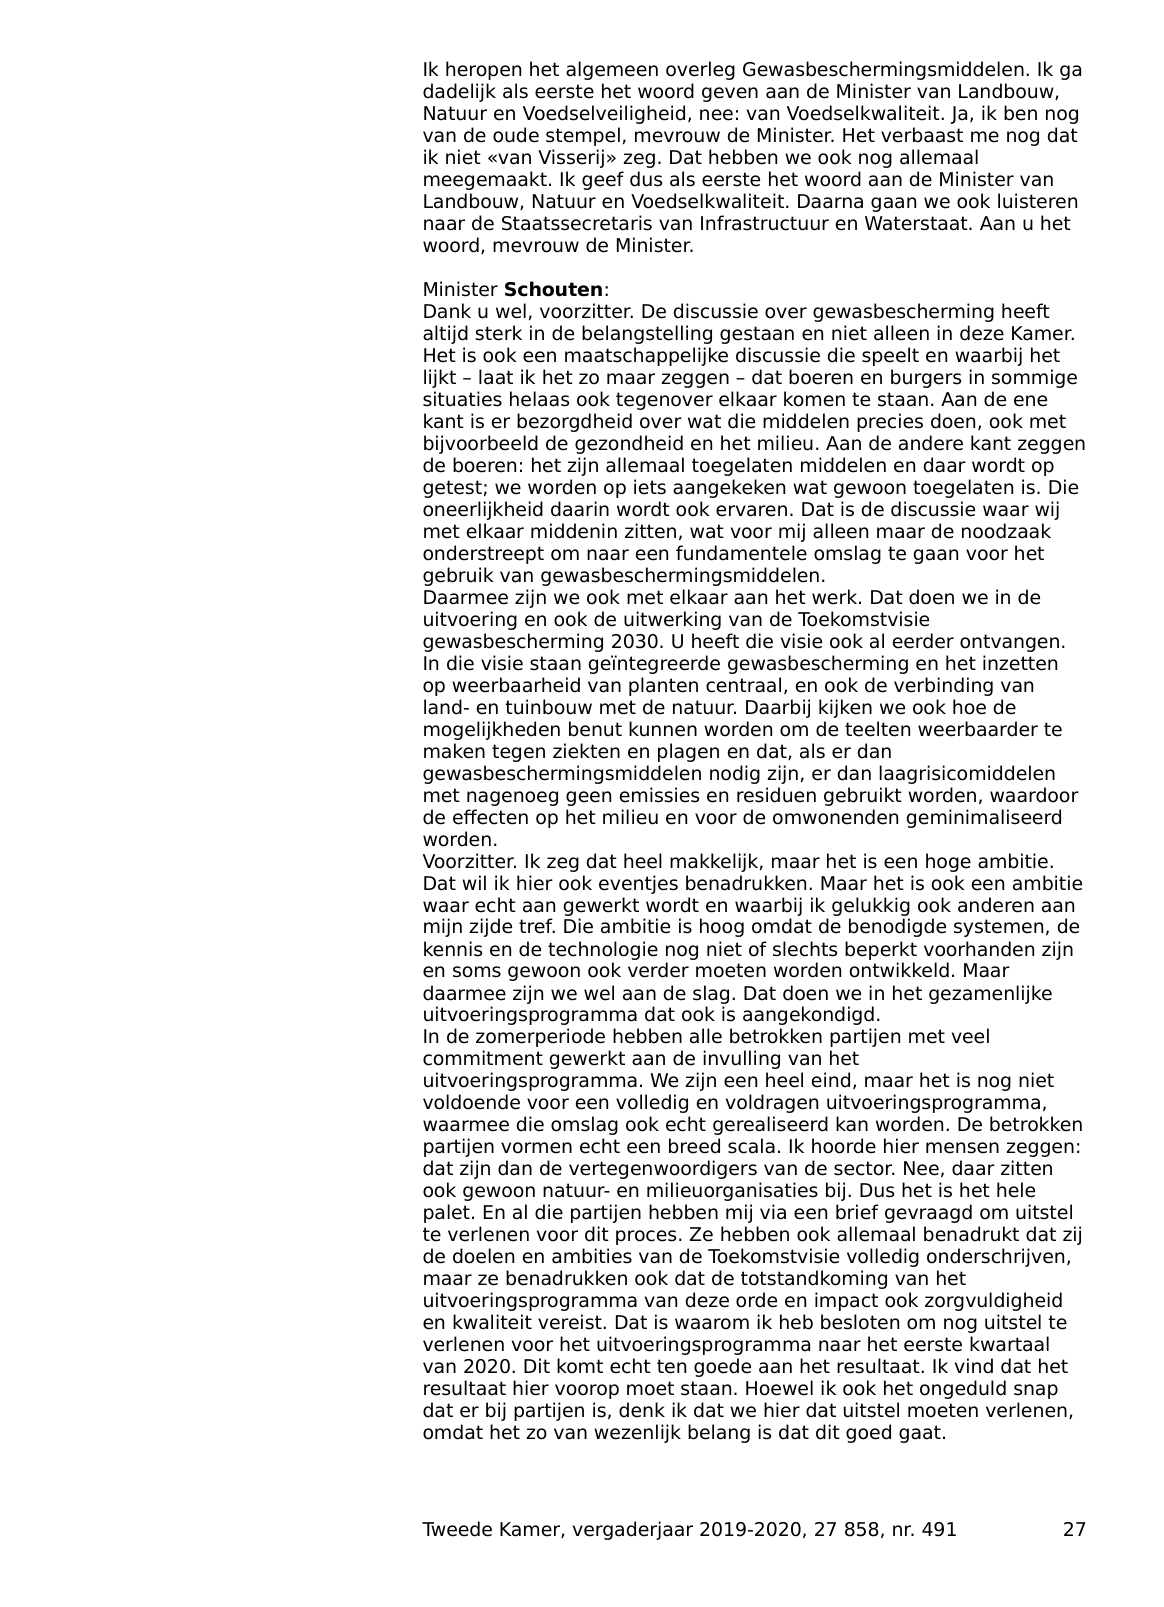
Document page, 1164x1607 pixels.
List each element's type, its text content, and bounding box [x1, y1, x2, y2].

text In de zomerperiode hebben alle betrokken partijen met veel commitment gewerkt aan de invulling van het uitvoeringsprogramma. We zijn een heel eind, maar het is nog niet voldoende voor een volledig en voldragen uitvoeringsprogramma, waarmee die omslag ook echt gerealiseerd kan worden. De betrokken partijen vormen echt een breed scala. Ik hoorde hier mensen zeggen: dat zijn dan de vertegenwoordigers van de sector. Nee, daar zitten ook gewoon natuur- en milieuorganisaties bij. Dus het is het hele palet. En al die partijen hebben mij via een brief gevraagd om uitstel te verlenen voor dit proces. Ze hebben ook allemaal benadrukt dat zij de doelen en ambities van de Toekomstvisie volledig onderschrijven, maar ze benadrukken ook dat de totstandkoming van het uitvoeringsprogramma van deze orde en impact ook zorgvuldigheid en kwaliteit vereist. Dat is waarom ik heb besloten om nog uitstel te verlenen voor het uitvoeringsprogramma naar het eerste kwartaal van 2020. Dit komt echt ten goede aan het resultaat. Ik vind dat het resultaat hier voorop moet staan. Hoewel ik ook het ongeduld snap dat er bij partijen is, denk ik dat we hier dat uitstel moeten verlenen, omdat het zo van wezenlijk belang is dat dit goed gaat. [422, 1026, 1087, 1444]
text Daarmee zijn we ook met elkaar aan het werk. Dat doen we in de uitvoering en ook de uitwerking van de Toekomstvisie gewasbescherming 2030. U heeft die visie ook al eerder ontvangen. In die visie staan geïntegreerde gewasbescherming en het inzetten op weerbaarheid van planten centraal, en ook de verbinding van land- en tuinbouw met de natuur. Daarbij kijken we ook hoe de mogelijkheden benut kunnen worden om de teelten weerbaarder te maken tegen ziekten en plagen en dat, als er dan gewasbeschermingsmiddelen nodig zijn, er dan laagrisicomiddelen met nagenoeg geen emissies en residuen gebruikt worden, waardoor de effecten op het milieu en voor de omwonenden geminimaliseerd worden. [422, 587, 1087, 851]
text Voorzitter. Ik zeg dat heel makkelijk, maar het is een hoge ambitie. Dat wil ik hier ook eventjes benadrukken. Maar het is ook een ambitie waar echt aan gewerkt wordt en waarbij ik gelukkig ook anderen aan mijn zijde tref. Die ambitie is hoog omdat de benodigde systemen, de kennis en de technologie nog niet of slechts beperkt voorhanden zijn en soms gewoon ook verder moeten worden ontwikkeld. Maar daarmee zijn we wel aan de slag. Dat doen we in het gezamenlijke uitvoeringsprogramma dat ook is aangekondigd. [422, 851, 1087, 1026]
text Ik heropen het algemeen overleg Gewasbeschermingsmiddelen. Ik ga dadelijk als eerste het woord geven aan de Minister van Landbouw, Natuur en Voedselveiligheid, nee: van Voedselkwaliteit. Ja, ik ben nog van de oude stempel, mevrouw de Minister. Het verbaast me nog dat ik niet «van Visserij» zeg. Dat hebben we ook nog allemaal meegemaakt. Ik geef dus als eerste het woord aan de Minister van Landbouw, Natuur en Voedselkwaliteit. Daarna gaan we ook luisteren naar de Staatssecretaris van Infrastructuur en Waterstaat. Aan u het woord, mevrouw de Minister. [422, 59, 1087, 257]
text Minister Schouten: [422, 279, 1087, 301]
text Dank u wel, voorzitter. De discussie over gewasbescherming heeft altijd sterk in de belangstelling gestaan en niet alleen in deze Kamer. Het is ook een maatschappelijke discussie die speelt en waarbij het lijkt – laat ik het zo maar zeggen – dat boeren en burgers in sommige situaties helaas ook tegenover elkaar komen te staan. Aan de ene kant is er bezorgdheid over wat die middelen precies doen, ook met bijvoorbeeld de gezondheid en het milieu. Aan de andere kant zeggen de boeren: het zijn allemaal toegelaten middelen en daar wordt op getest; we worden op iets aangekeken wat gewoon toegelaten is. Die oneerlijkheid daarin wordt ook ervaren. Dat is de discussie waar wij met elkaar middenin zitten, wat voor mij alleen maar de noodzaak onderstreept om naar een fundamentele omslag te gaan voor het gebruik van gewasbeschermingsmiddelen. [422, 301, 1087, 587]
